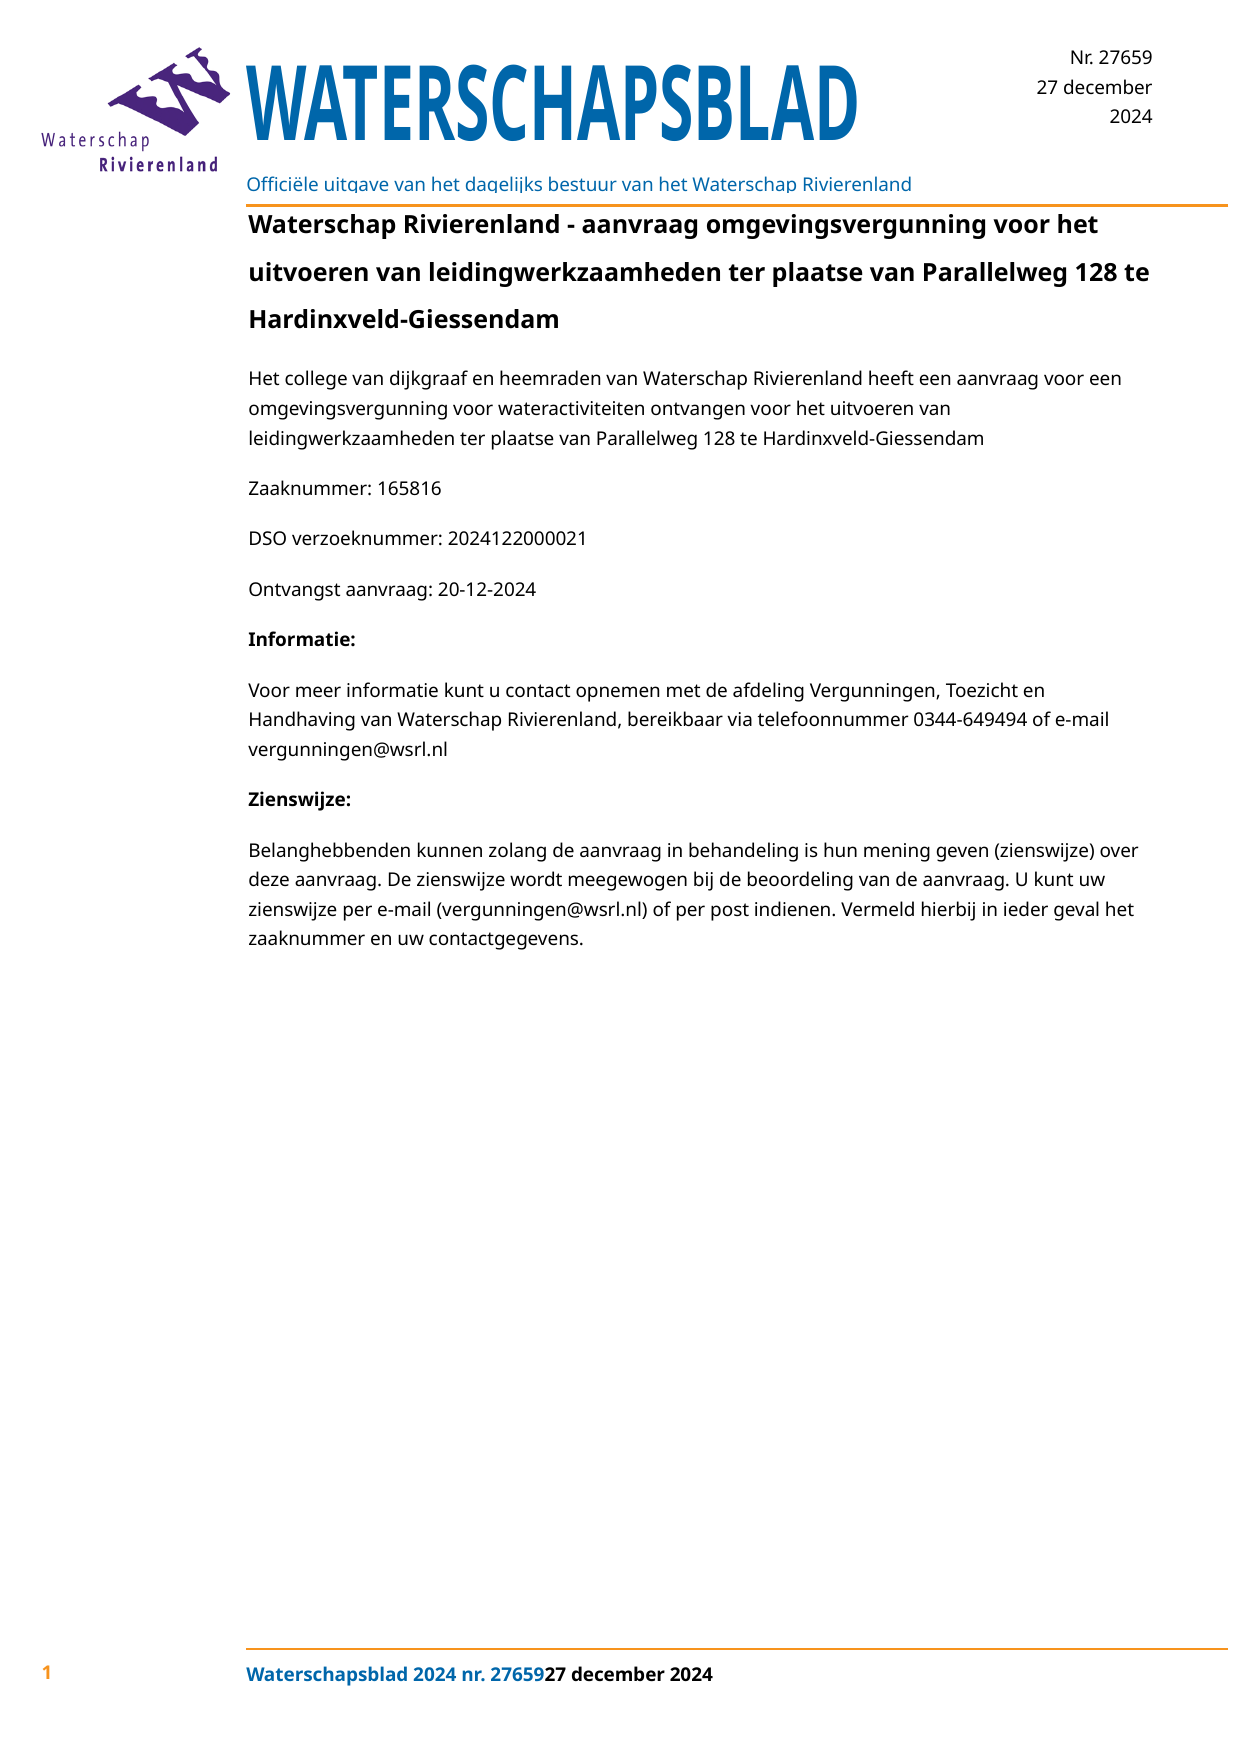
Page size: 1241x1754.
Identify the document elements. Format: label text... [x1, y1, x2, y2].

text Ontvangst aanvraag: 20-12-2024 [248, 576, 1152, 602]
text Informatie: [248, 626, 1152, 652]
text Belanghebbenden kunnen zolang de aanvraag in behandeling is hun mening geven (zienswijze) over deze aanvraag. De zienswijze wordt meegewogen bij de beoordeling van de aanvraag. U kunt uw zienswijze per e-mail (vergunningen@wsrl.nl) of per post indienen. Vermeld hierbij in ieder geval het zaaknummer en uw contactgegevens. [248, 837, 1152, 951]
text Waterschap Rivierenland - aanvraag omgevingsvergunning voor het uitvoeren van leidingwerkzaamheden ter plaatse van Parallelweg 128 te Hardinxveld-Giessendam [248, 207, 1152, 336]
text Het college van dijkgraaf en heemraden van Waterschap Rivierenland heeft een aanvraag voor een omgevingsvergunning voor wateractiviteiten ontvangen voor het uitvoeren van leidingwerkzaamheden ter plaatse van Parallelweg 128 te Hardinxveld-Giessendam [248, 366, 1152, 450]
text Zaaknummer: 165816 [248, 475, 1152, 501]
text Voor meer informatie kunt u contact opnemen met de afdeling Vergunningen, Toezicht en Handhaving van Waterschap Rivierenland, bereikbaar via telefoonnummer 0344-649494 of e-mail vergunningen@wsrl.nl [248, 677, 1152, 762]
text Zienswijze: [248, 786, 1152, 812]
text DSO verzoeknummer: 2024122000021 [248, 526, 1152, 551]
picture [41, 47, 231, 172]
